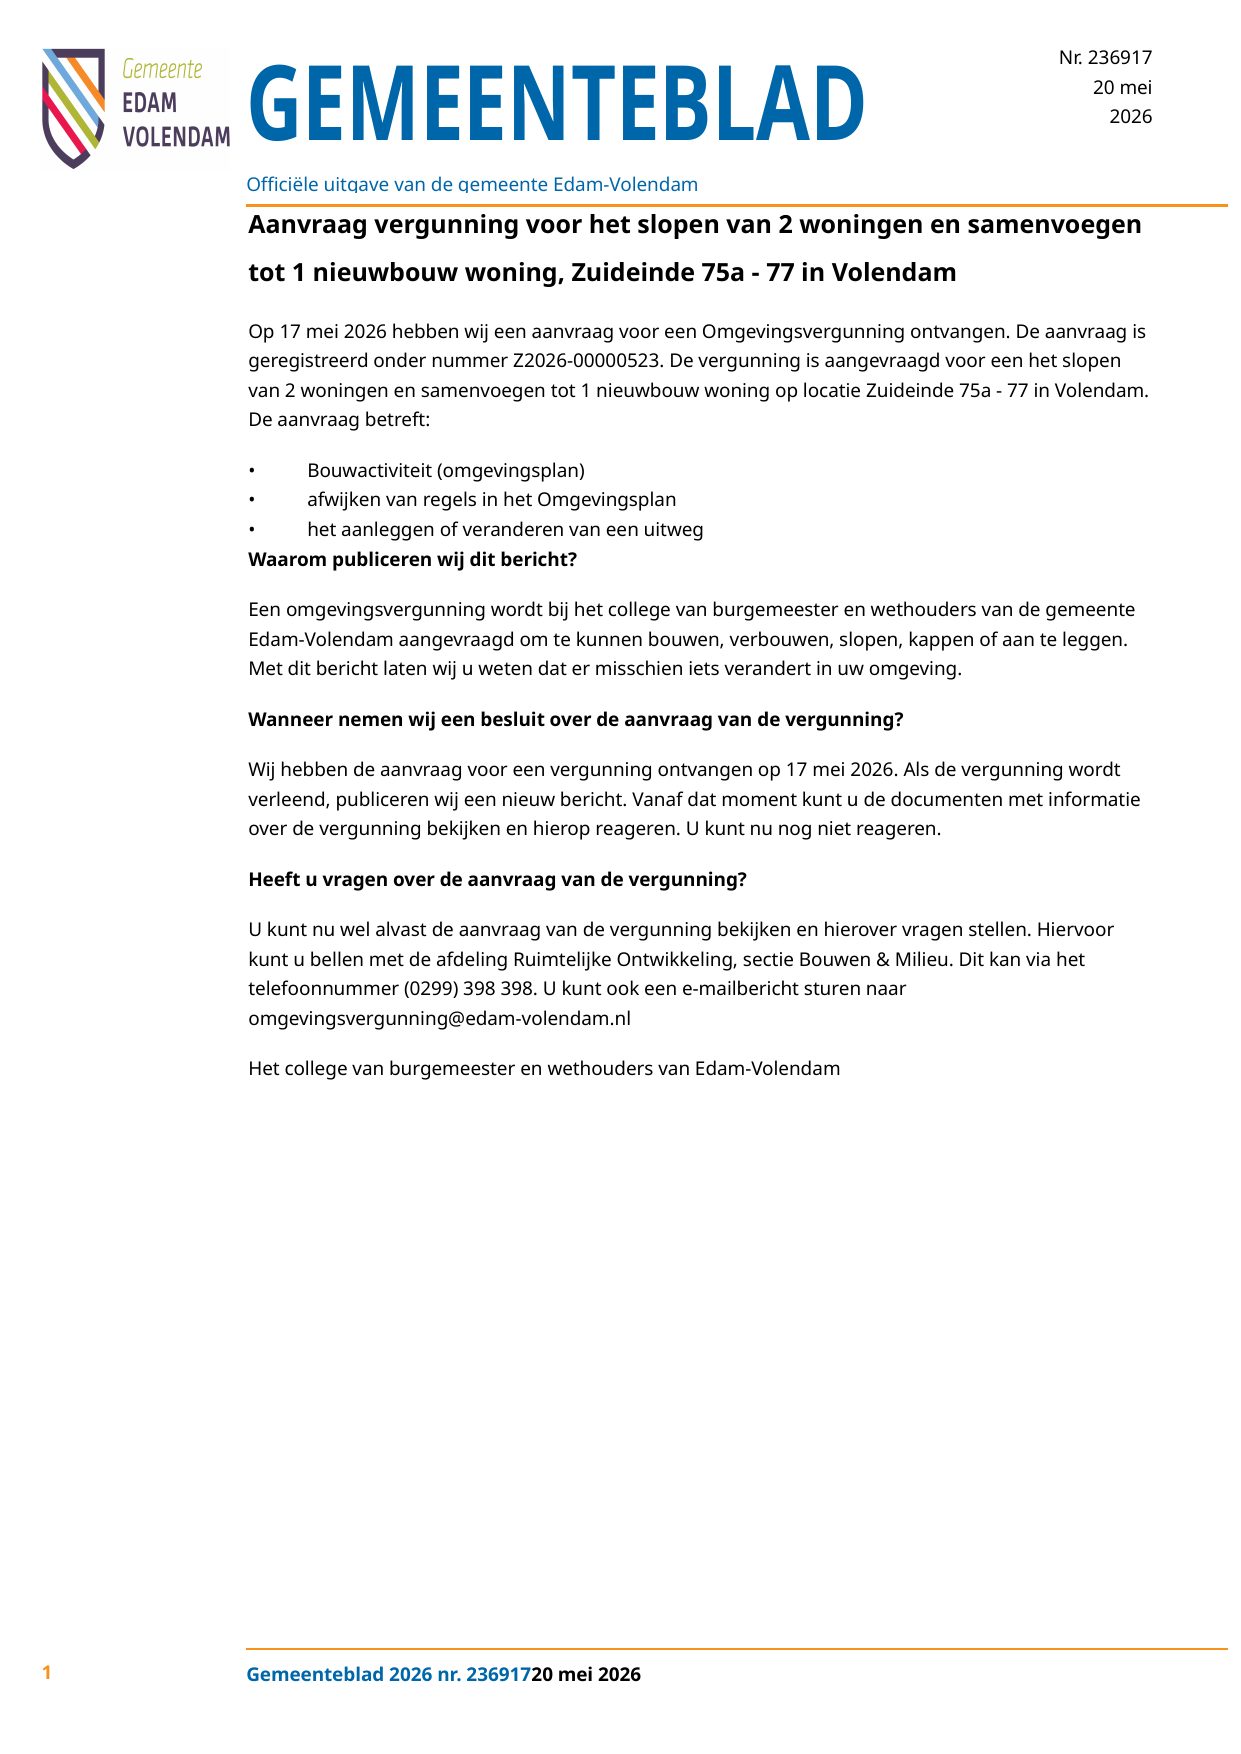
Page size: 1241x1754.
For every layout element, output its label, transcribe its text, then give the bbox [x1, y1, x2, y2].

text Heeft u vragen over de aanvraag van de vergunning? [248, 866, 1152, 892]
text Een omgevingsvergunning wordt bij het college van burgemeester en wethouders van de gemeente Edam-Volendam aangevraagd om te kunnen bouwen, verbouwen, slopen, kappen of aan te leggen. Met dit bericht laten wij u weten dat er misschien iets verandert in uw omgeving. [248, 596, 1152, 681]
text Op 17 mei 2026 hebben wij een aanvraag voor een Omgevingsvergunning ontvangen. De aanvraag is geregistreerd onder nummer Z2026-00000523. De vergunning is aangevraagd voor een het slopen van 2 woningen en samenvoegen tot 1 nieuwbouw woning op locatie Zuideinde 75a - 77 in Volendam. De aanvraag betreft: [248, 318, 1152, 432]
list het aanleggen of veranderen van een uitweg [248, 516, 1152, 542]
picture [41, 47, 231, 172]
text Wanneer nemen wij een besluit over de aanvraag van de vergunning? [248, 706, 1152, 732]
text Aanvraag vergunning voor het slopen van 2 woningen en samenvoegen tot 1 nieuwbouw woning, Zuideinde 75a - 77 in Volendam [248, 207, 1152, 288]
text U kunt nu wel alvast de aanvraag van de vergunning bekijken en hierover vragen stellen. Hiervoor kunt u bellen met de afdeling Ruimtelijke Ontwikkeling, sectie Bouwen & Milieu. Dit kan via het telefoonnummer (0299) 398 398. U kunt ook een e-mailbericht sturen naar omgevingsvergunning@edam-volendam.nl [248, 916, 1152, 1031]
text Waarom publiceren wij dit bericht? [248, 546, 1152, 572]
list Bouwactiviteit (omgevingsplan) [248, 457, 1152, 483]
list afwijken van regels in het Omgevingsplan [248, 487, 1152, 512]
text Wij hebben de aanvraag voor een vergunning ontvangen op 17 mei 2026. Als de vergunning wordt verleend, publiceren wij een nieuw bericht. Vanaf dat moment kunt u de documenten met informatie over de vergunning bekijken en hierop reageren. U kunt nu nog niet reageren. [248, 756, 1152, 841]
text Het college van burgemeester en wethouders van Edam-Volendam [248, 1055, 1152, 1081]
